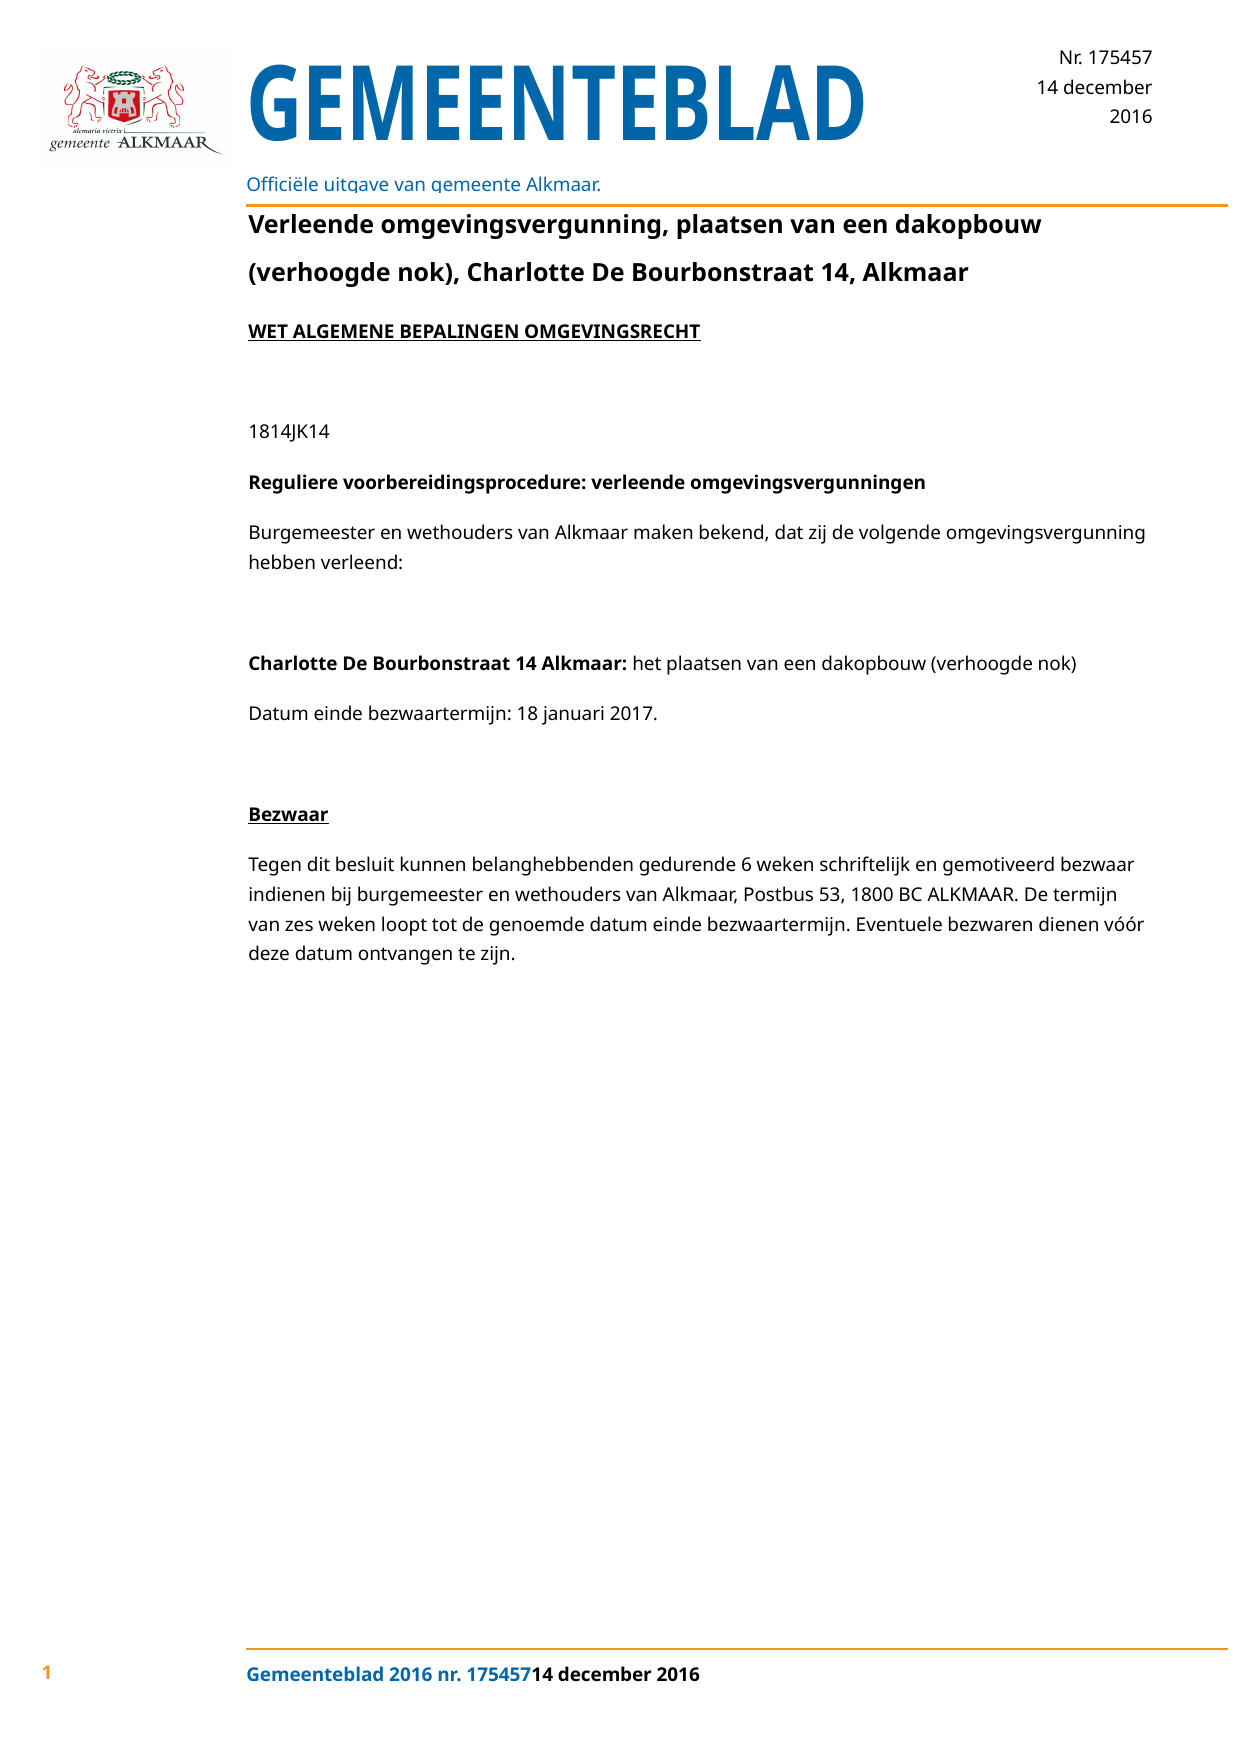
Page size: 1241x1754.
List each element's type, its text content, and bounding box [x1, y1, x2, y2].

text Charlotte De Bourbonstraat 14 Alkmaar: het plaatsen van een dakopbouw (verhoogde nok) [248, 650, 1152, 676]
text Tegen dit besluit kunnen belanghebbenden gedurende 6 weken schriftelijk en gemotiveerd bezwaar indienen bij burgemeester en wethouders van Alkmaar, Postbus 53, 1800 BC ALKMAAR. De termijn van zes weken loopt tot de genoemde datum einde bezwaartermijn. Eventuele bezwaren dienen vóór deze datum ontvangen te zijn. [248, 852, 1152, 966]
text Bezwaar [248, 801, 1152, 827]
text Burgemeester en wethouders van Alkmaar maken bekend, dat zij de volgende omgevingsvergunning hebben verleend: [248, 519, 1152, 575]
text Datum einde bezwaartermijn: 18 januari 2017. [248, 700, 1152, 726]
text 1814JK14 [248, 419, 1152, 444]
text WET ALGEMENE BEPALINGEN OMGEVINGSRECHT [248, 318, 1152, 344]
picture [41, 47, 231, 172]
text Verleende omgevingsvergunning, plaatsen van een dakopbouw (verhoogde nok), Charlotte De Bourbonstraat 14, Alkmaar [248, 207, 1152, 288]
text Reguliere voorbereidingsprocedure: verleende omgevingsvergunningen [248, 469, 1152, 495]
